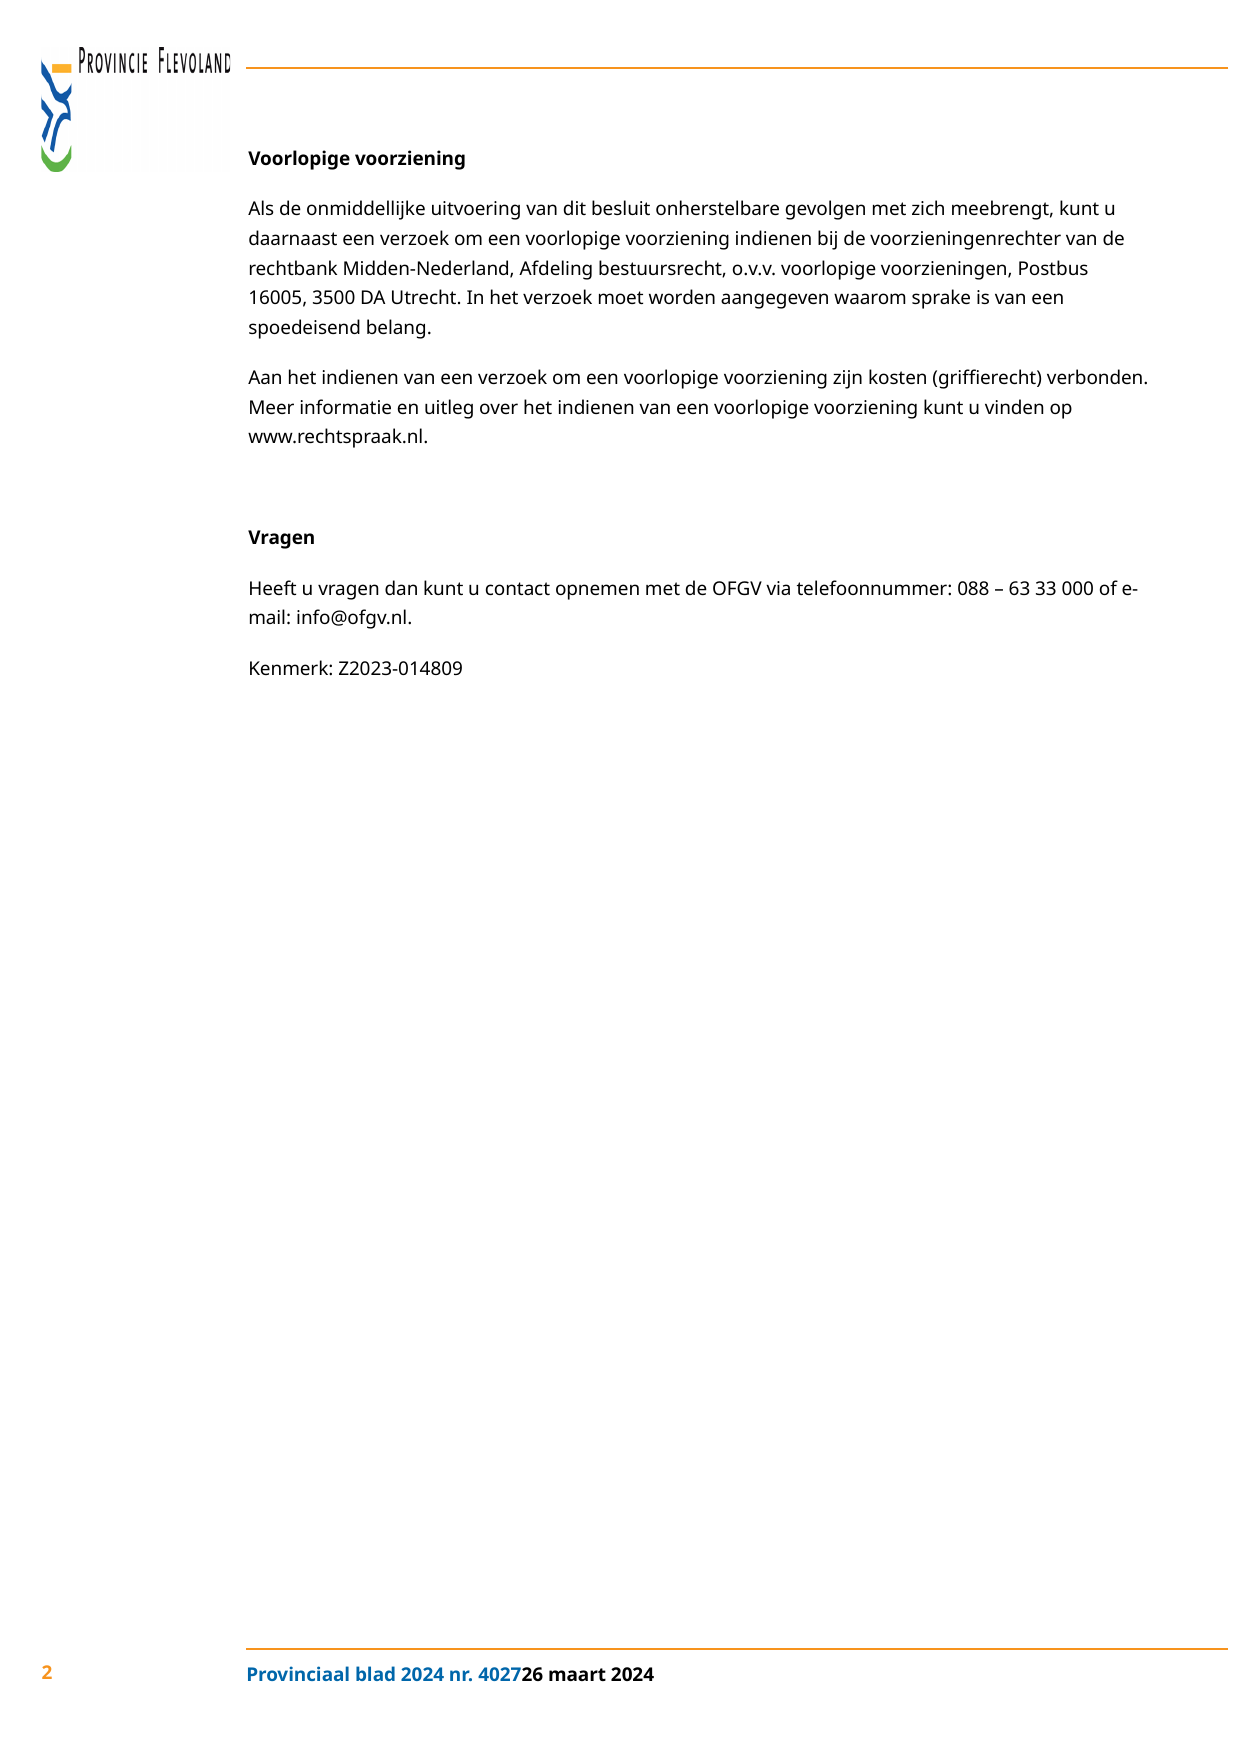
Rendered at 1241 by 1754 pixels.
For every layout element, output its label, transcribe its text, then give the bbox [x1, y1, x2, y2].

text Als de onmiddellijke uitvoering van dit besluit onherstelbare gevolgen met zich meebrengt, kunt u daarnaast een verzoek om een voorlopige voorziening indienen bij de voorzieningenrechter van de rechtbank Midden-Nederland, Afdeling bestuursrecht, o.v.v. voorlopige voorzieningen, Postbus 16005, 3500 DA Utrecht. In het verzoek moet worden aangegeven waarom sprake is van een spoedeisend belang. [248, 196, 1152, 340]
text Heeft u vragen dan kunt u contact opnemen met de OFGV via telefoonnummer: 088 – 63 33 000 of e-mail: info@ofgv.nl. [248, 575, 1152, 630]
text Kenmerk: Z2023-014809 [248, 655, 1152, 681]
text Vragen [248, 524, 1152, 550]
text Voorlopige voorziening [248, 145, 1152, 171]
picture [41, 47, 231, 172]
text Aan het indienen van een verzoek om een voorlopige voorziening zijn kosten (griffierecht) verbonden. Meer informatie en uitleg over het indienen van een voorlopige voorziening kunt u vinden op www.rechtspraak.nl. [248, 364, 1152, 449]
